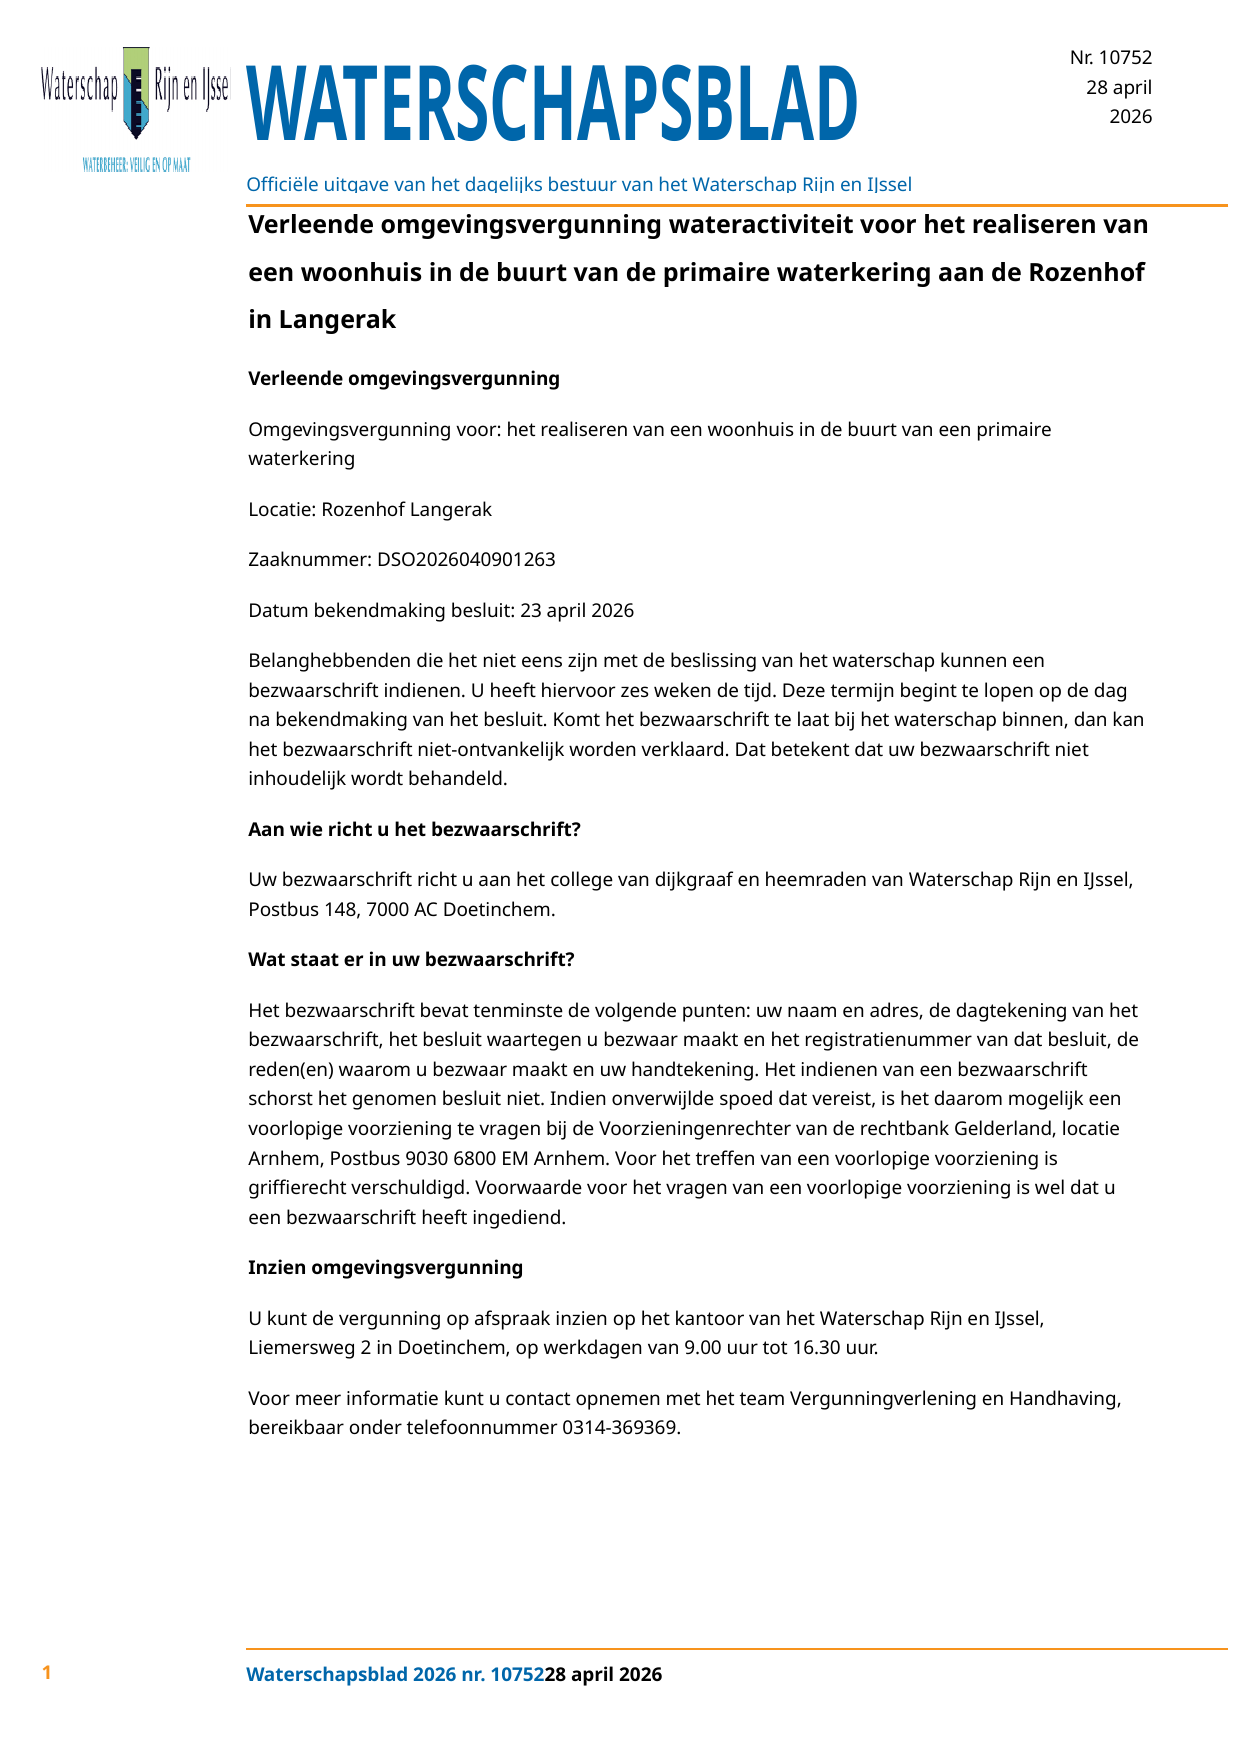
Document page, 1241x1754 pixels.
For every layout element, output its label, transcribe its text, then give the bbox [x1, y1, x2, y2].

text Verleende omgevingsvergunning wateractiviteit voor het realiseren van een woonhuis in de buurt van de primaire waterkering aan de Rozenhof in Langerak [248, 207, 1152, 336]
text Verleende omgevingsvergunning [248, 366, 1152, 391]
text Omgevingsvergunning voor: het realiseren van een woonhuis in de buurt van een primaire waterkering [248, 416, 1152, 471]
text Inzien omgevingsvergunning [248, 1254, 1152, 1280]
text Zaaknummer: DSO2026040901263 [248, 546, 1152, 572]
picture [41, 47, 231, 172]
text Voor meer informatie kunt u contact opnemen met het team Vergunningverlening en Handhaving, bereikbaar onder telefoonnummer 0314-369369. [248, 1385, 1152, 1440]
text Aan wie richt u het bezwaarschrift? [248, 816, 1152, 842]
text Het bezwaarschrift bevat tenminste de volgende punten: uw naam en adres, de dagtekening van het bezwaarschrift, het besluit waartegen u bezwaar maakt en het registratienummer van dat besluit, de reden(en) waarom u bezwaar maakt en uw handtekening. Het indienen van een bezwaarschrift schorst het genomen besluit niet. Indien onverwijlde spoed dat vereist, is het daarom mogelijk een voorlopige voorziening te vragen bij de Voorzieningenrechter van de rechtbank Gelderland, locatie Arnhem, Postbus 9030 6800 EM Arnhem. Voor het treffen van een voorlopige voorziening is griffierecht verschuldigd. Voorwaarde voor het vragen van een voorlopige voorziening is wel dat u een bezwaarschrift heeft ingediend. [248, 997, 1152, 1229]
text Belanghebbenden die het niet eens zijn met de beslissing van het waterschap kunnen een bezwaarschrift indienen. U heeft hiervoor zes weken de tijd. Deze termijn begint te lopen op de dag na bekendmaking van het besluit. Komt het bezwaarschrift te laat bij het waterschap binnen, dan kan het bezwaarschrift niet-ontvankelijk worden verklaard. Dat betekent dat uw bezwaarschrift niet inhoudelijk wordt behandeld. [248, 647, 1152, 791]
text Wat staat er in uw bezwaarschrift? [248, 946, 1152, 972]
text Uw bezwaarschrift richt u aan het college van dijkgraaf en heemraden van Waterschap Rijn en IJssel, Postbus 148, 7000 AC Doetinchem. [248, 866, 1152, 922]
text Locatie: Rozenhof Langerak [248, 496, 1152, 522]
text U kunt de vergunning op afspraak inzien op het kantoor van het Waterschap Rijn en IJssel, Liemersweg 2 in Doetinchem, op werkdagen van 9.00 uur tot 16.30 uur. [248, 1305, 1152, 1360]
text Datum bekendmaking besluit: 23 april 2026 [248, 597, 1152, 622]
